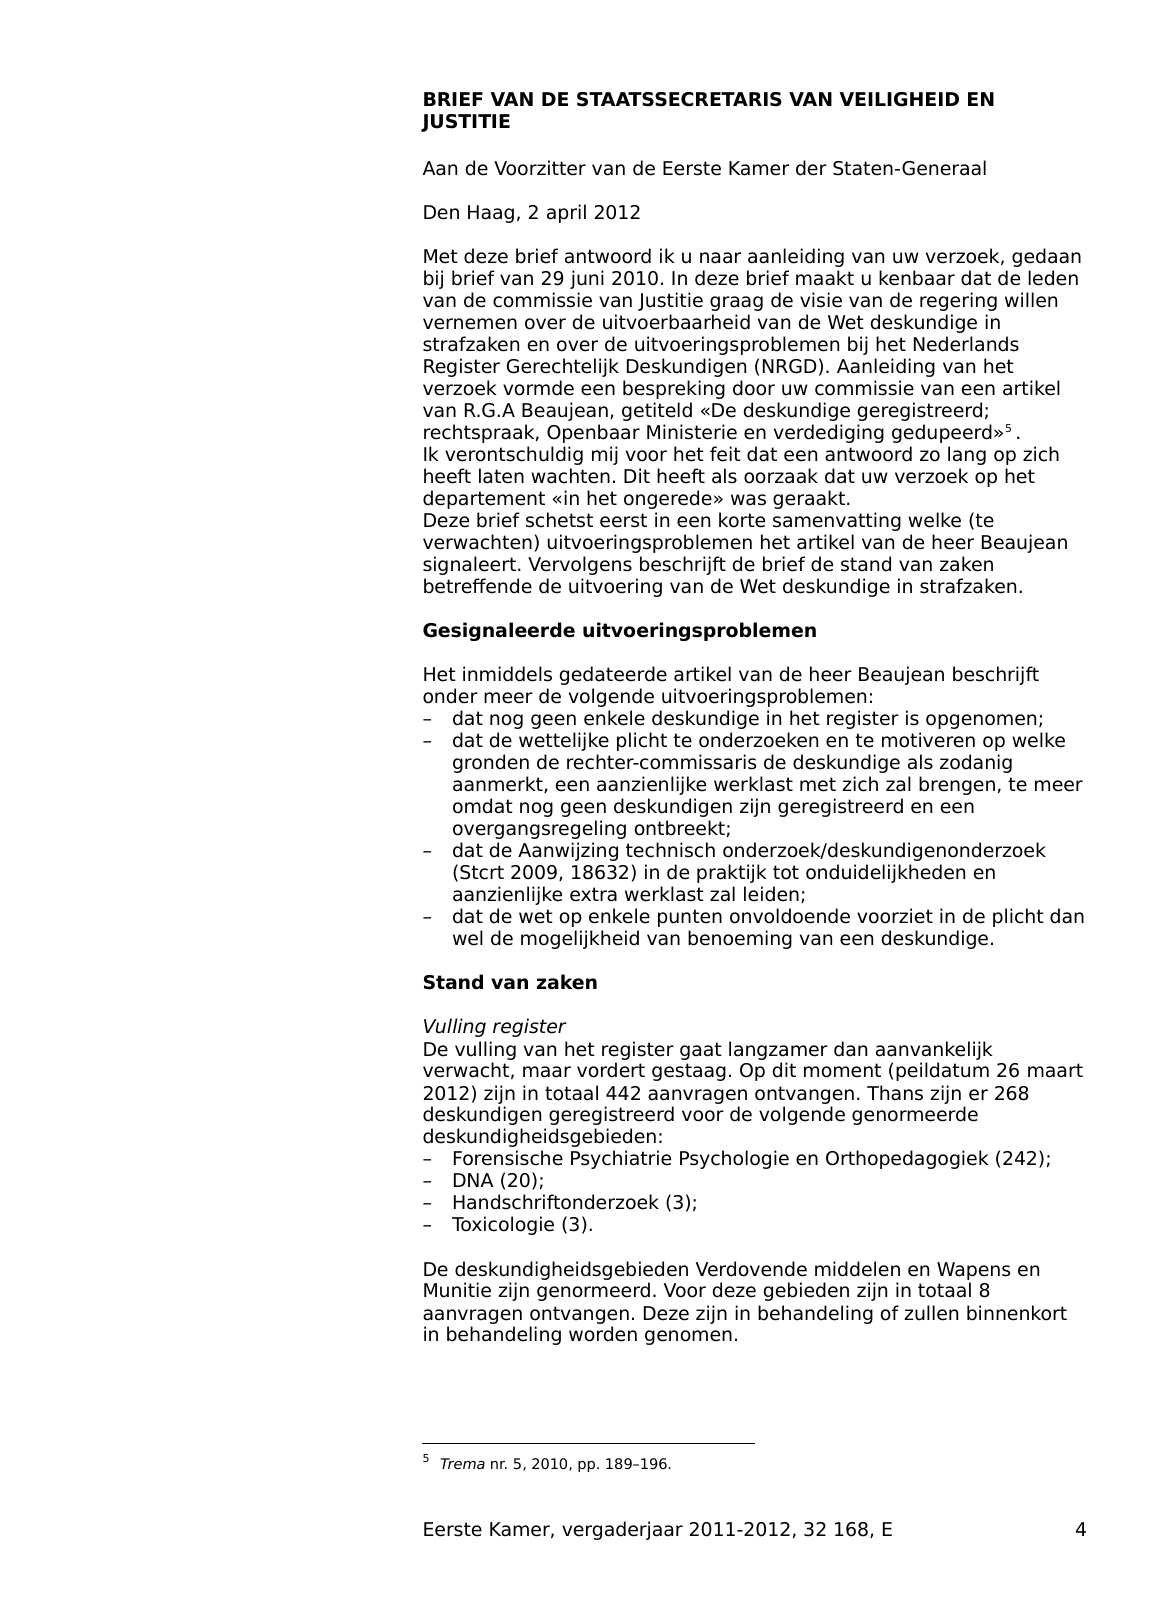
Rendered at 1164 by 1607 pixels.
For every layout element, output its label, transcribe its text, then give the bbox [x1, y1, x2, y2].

text – dat de wettelijke plicht te onderzoeken en te motiveren op welke gronden de rechter-commissaris de deskundige als zodanig aanmerkt, een aanzienlijke werklast met zich zal brengen, te meer omdat nog geen deskundigen zijn geregistreerd en een overgangsregeling ontbreekt; [422, 730, 1087, 840]
text – Toxicologie (3). [422, 1214, 1087, 1236]
subtitle BRIEF VAN DE STAATSSECRETARIS VAN VEILIGHEID EN JUSTITIE [422, 89, 1087, 133]
text Aan de Voorzitter van de Eerste Kamer der Staten-Generaal [422, 158, 1087, 180]
text – Forensische Psychiatrie Psychologie en Orthopedagogiek (242); [422, 1148, 1087, 1170]
subtitle Vulling register [422, 1016, 1087, 1038]
text – dat de wet op enkele punten onvoldoende voorziet in de plicht dan wel de mogelijkheid van benoeming van een deskundige. [422, 906, 1087, 950]
text Het inmiddels gedateerde artikel van de heer Beaujean beschrijft onder meer de volgende uitvoeringsproblemen: [422, 664, 1087, 708]
subtitle Gesignaleerde uitvoeringsproblemen [422, 620, 1087, 642]
text Trema nr. 5, 2010, pp. 189–196. [422, 1452, 1087, 1474]
text Met deze brief antwoord ik u naar aanleiding van uw verzoek, gedaan bij brief van 29 juni 2010. In deze brief maakt u kenbaar dat de leden van de commissie van Justitie graag de visie van de regering willen vernemen over de uitvoerbaarheid van de Wet deskundige in strafzaken en over de uitvoeringsproblemen bij het Nederlands Register Gerechtelijk Deskundigen (NRGD). Aanleiding van het verzoek vormde een bespreking door uw commissie van een artikel van R.G.A Beaujean, getiteld «De deskundige geregistreerd; rechtspraak, Openbaar Ministerie en verdediging gedupeerd». [422, 246, 1087, 444]
text Deze brief schetst eerst in een korte samenvatting welke (te verwachten) uitvoeringsproblemen het artikel van de heer Beaujean signaleert. Vervolgens beschrijft de brief de stand van zaken betreffende de uitvoering van de Wet deskundige in strafzaken. [422, 510, 1087, 598]
text Ik verontschuldig mij voor het feit dat een antwoord zo lang op zich heeft laten wachten. Dit heeft als oorzaak dat uw verzoek op het departement «in het ongerede» was geraakt. [422, 444, 1087, 510]
text – Handschriftonderzoek (3); [422, 1192, 1087, 1214]
text – dat nog geen enkele deskundige in het register is opgenomen; [422, 708, 1087, 730]
text – dat de Aanwijzing technisch onderzoek/deskundigenonderzoek (Stcrt 2009, 18632) in de praktijk tot onduidelijkheden en aanzienlijke extra werklast zal leiden; [422, 840, 1087, 906]
text De vulling van het register gaat langzamer dan aanvankelijk verwacht, maar vordert gestaag. Op dit moment (peildatum 26 maart 2012) zijn in totaal 442 aanvragen ontvangen. Thans zijn er 268 deskundigen geregistreerd voor de volgende genormeerde deskundigheidsgebieden: [422, 1038, 1087, 1148]
text De deskundigheidsgebieden Verdovende middelen en Wapens en Munitie zijn genormeerd. Voor deze gebieden zijn in totaal 8 aanvragen ontvangen. Deze zijn in behandeling of zullen binnenkort in behandeling worden genomen. [422, 1258, 1087, 1346]
text Den Haag, 2 april 2012 [422, 202, 1087, 224]
subtitle Stand van zaken [422, 972, 1087, 994]
text – DNA (20); [422, 1170, 1087, 1192]
